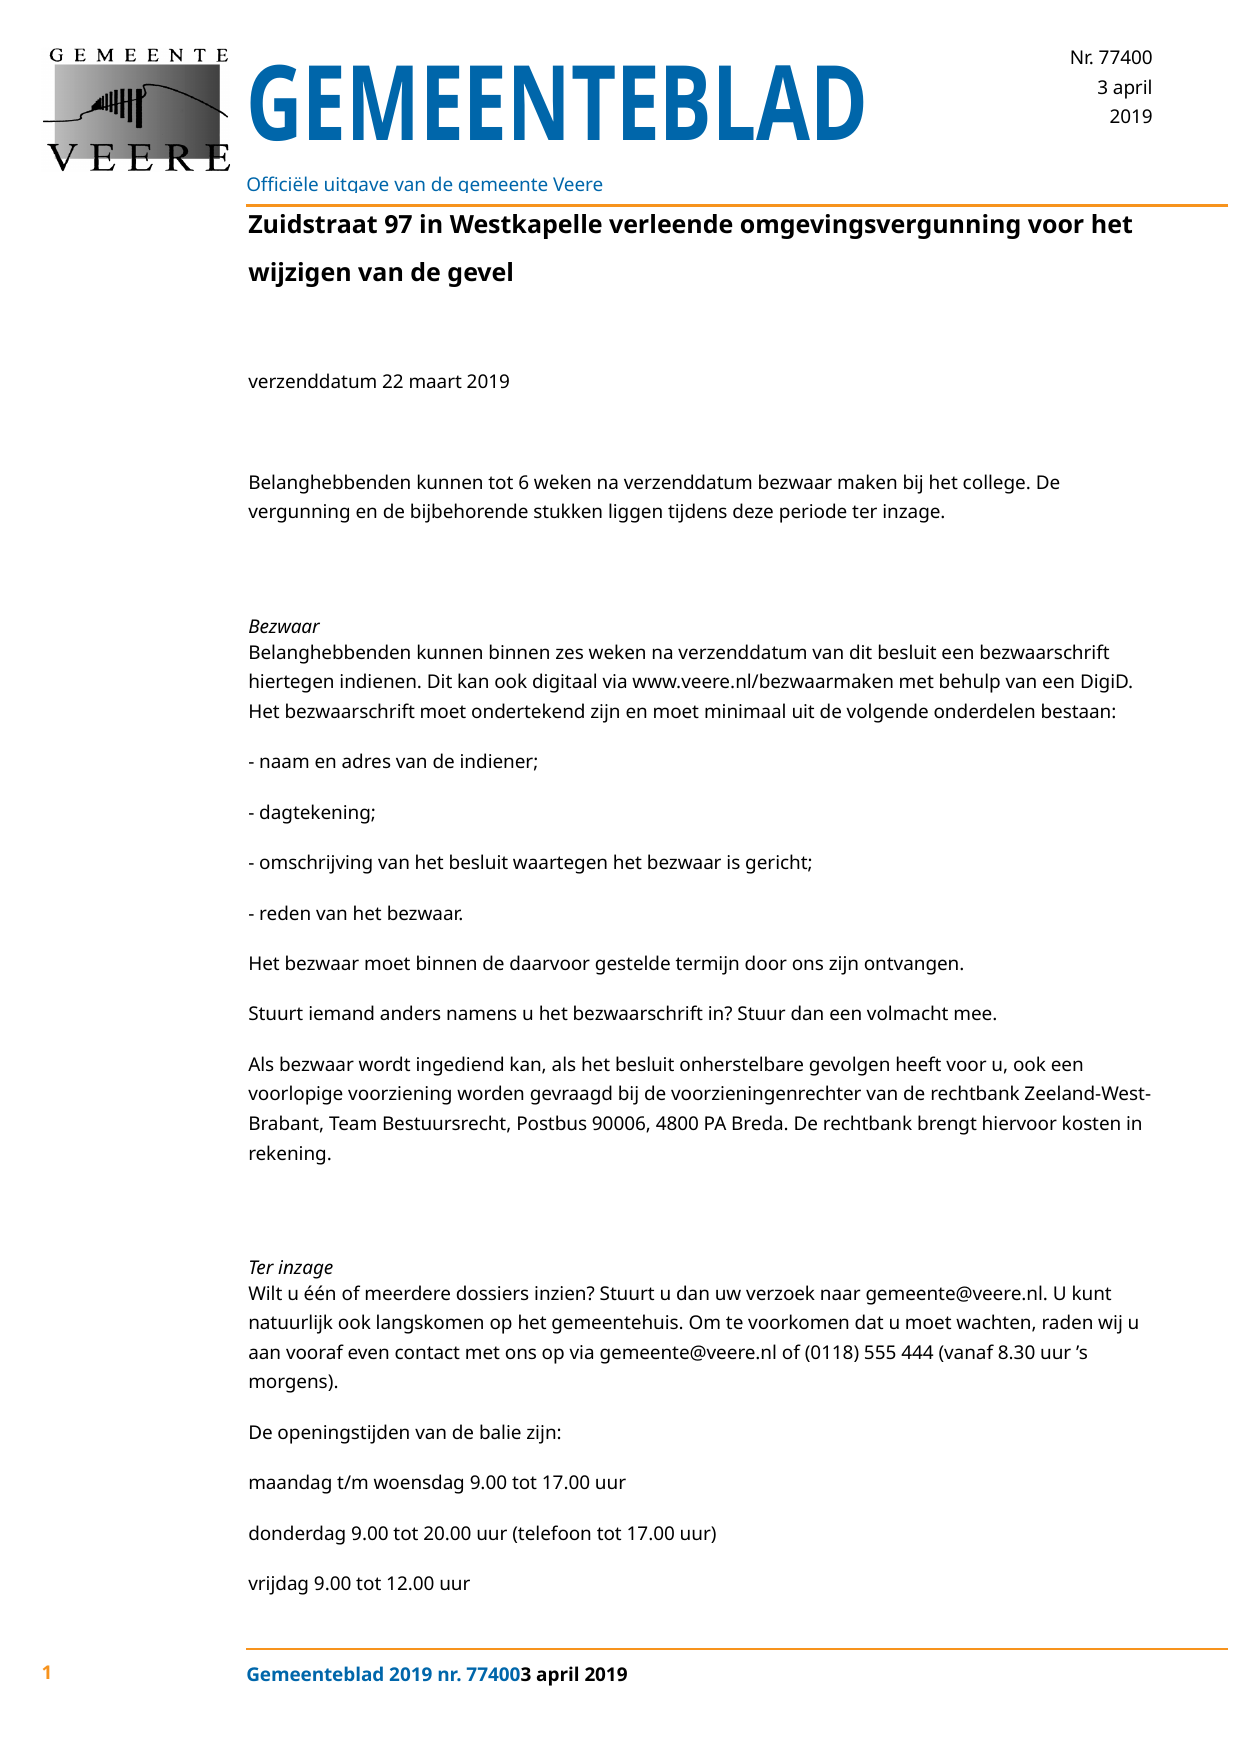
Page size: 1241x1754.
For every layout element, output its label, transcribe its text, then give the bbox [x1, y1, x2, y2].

text - omschrijving van het besluit waartegen het bezwaar is gericht; [248, 849, 1152, 875]
text - naam en adres van de indiener; [248, 748, 1152, 774]
picture [41, 47, 231, 172]
text Wilt u één of meerdere dossiers inzien? Stuurt u dan uw verzoek naar gemeente@veere.nl. U kunt natuurlijk ook langskomen op het gemeentehuis. Om te voorkomen dat u moet wachten, raden wij u aan vooraf even contact met ons op via gemeente@veere.nl of (0118) 555 444 (vanaf 8.30 uur ’s morgens). [248, 1280, 1152, 1394]
text Als bezwaar wordt ingediend kan, als het besluit onherstelbare gevolgen heeft voor u, ook een voorlopige voorziening worden gevraagd bij de voorzieningenrechter van de rechtbank Zeeland-West-Brabant, Team Bestuursrecht, Postbus 90006, 4800 PA Breda. De rechtbank brengt hiervoor kosten in rekening. [248, 1051, 1152, 1165]
text donderdag 9.00 tot 20.00 uur (telefoon tot 17.00 uur) [248, 1520, 1152, 1546]
text Belanghebbenden kunnen tot 6 weken na verzenddatum bezwaar maken bij het college. De vergunning en de bijbehorende stukken liggen tijdens deze periode ter inzage. [248, 469, 1152, 524]
text verzenddatum 22 maart 2019 [248, 368, 1152, 394]
text Stuurt iemand anders namens u het bezwaarschrift in? Stuur dan een volmacht mee. [248, 1001, 1152, 1026]
text - reden van het bezwaar. [248, 900, 1152, 925]
text Het bezwaar moet binnen de daarvoor gestelde termijn door ons zijn ontvangen. [248, 950, 1152, 976]
text De openingstijden van de balie zijn: [248, 1419, 1152, 1445]
text Bezwaar [248, 613, 1152, 639]
text vrijdag 9.00 tot 12.00 uur [248, 1570, 1152, 1596]
text Belanghebbenden kunnen binnen zes weken na verzenddatum van dit besluit een bezwaarschrift hiertegen indienen. Dit kan ook digitaal via www.veere.nl/bezwaarmaken met behulp van een DigiD. Het bezwaarschrift moet ondertekend zijn en moet minimaal uit de volgende onderdelen bestaan: [248, 639, 1152, 724]
text - dagtekening; [248, 799, 1152, 824]
text Zuidstraat 97 in Westkapelle verleende omgevingsvergunning voor het wijzigen van de gevel [248, 207, 1152, 288]
text Ter inzage [248, 1254, 1152, 1280]
text maandag t/m woensdag 9.00 tot 17.00 uur [248, 1469, 1152, 1495]
